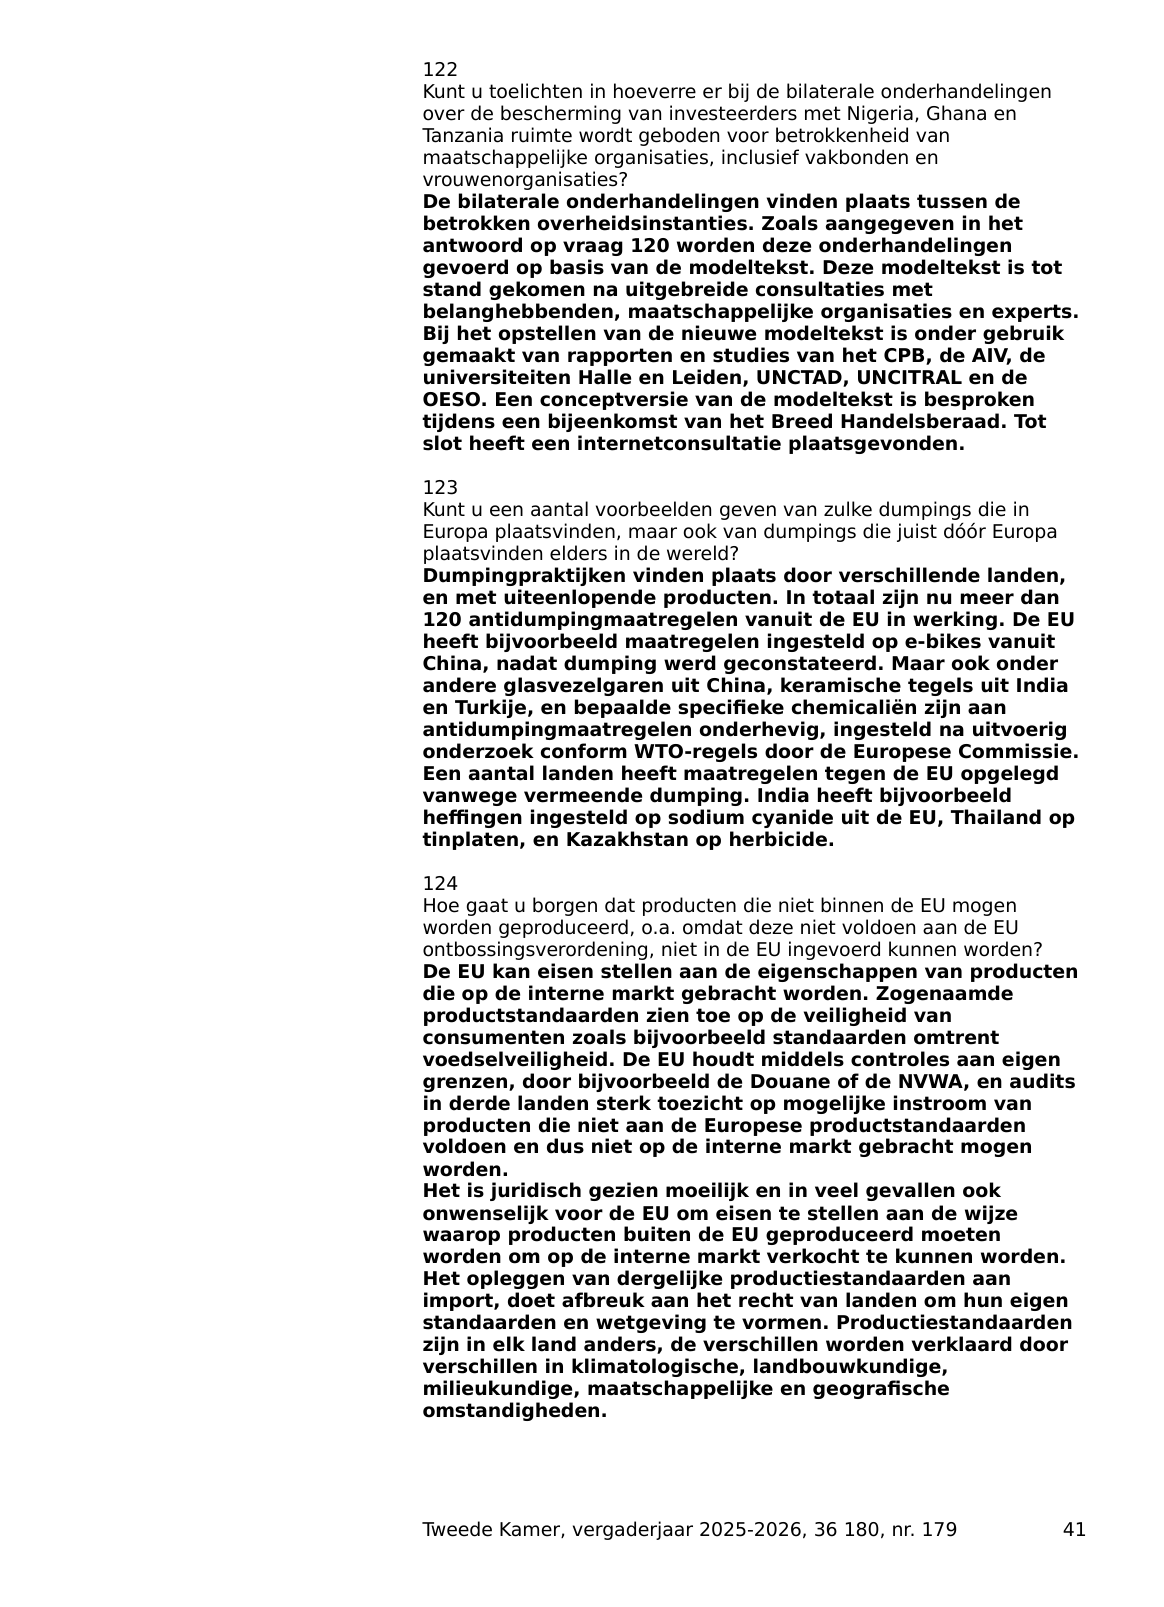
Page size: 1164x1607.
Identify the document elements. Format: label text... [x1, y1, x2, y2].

text 124 [422, 873, 1087, 895]
text 123 [422, 477, 1087, 499]
text Het is juridisch gezien moeilijk en in veel gevallen ook onwenselijk voor de EU om eisen te stellen aan de wijze waarop producten buiten de EU geproduceerd moeten worden om op de interne markt verkocht te kunnen worden. Het opleggen van dergelijke productiestandaarden aan import, doet afbreuk aan het recht van landen om hun eigen standaarden en wetgeving te vormen. Productiestandaarden zijn in elk land anders, de verschillen worden verklaard door verschillen in klimatologische, landbouwkundige, milieukundige, maatschappelijke en geografische omstandigheden. [422, 1180, 1087, 1422]
text Dumpingpraktijken vinden plaats door verschillende landen, en met uiteenlopende producten. In totaal zijn nu meer dan 120 antidumpingmaatregelen vanuit de EU in werking. De EU heeft bijvoorbeeld maatregelen ingesteld op e-bikes vanuit China, nadat dumping werd geconstateerd. Maar ook onder andere glasvezelgaren uit China, keramische tegels uit India en Turkije, en bepaalde specifieke chemicaliën zijn aan antidumpingmaatregelen onderhevig, ingesteld na uitvoerig onderzoek conform WTO-regels door de Europese Commissie. Een aantal landen heeft maatregelen tegen de EU opgelegd vanwege vermeende dumping. India heeft bijvoorbeeld heffingen ingesteld op sodium cyanide uit de EU, Thailand op tinplaten, en Kazakhstan op herbicide. [422, 565, 1087, 851]
text De bilaterale onderhandelingen vinden plaats tussen de betrokken overheidsinstanties. Zoals aangegeven in het antwoord op vraag 120 worden deze onderhandelingen gevoerd op basis van de modeltekst. Deze modeltekst is tot stand gekomen na uitgebreide consultaties met belanghebbenden, maatschappelijke organisaties en experts. Bij het opstellen van de nieuwe modeltekst is onder gebruik gemaakt van rapporten en studies van het CPB, de AIV, de universiteiten Halle en Leiden, UNCTAD, UNCITRAL en de OESO. Een conceptversie van de modeltekst is besproken tijdens een bijeenkomst van het Breed Handelsberaad. Tot slot heeft een internetconsultatie plaatsgevonden. [422, 191, 1087, 455]
text Kunt u toelichten in hoeverre er bij de bilaterale onderhandelingen over de bescherming van investeerders met Nigeria, Ghana en Tanzania ruimte wordt geboden voor betrokkenheid van maatschappelijke organisaties, inclusief vakbonden en vrouwenorganisaties? [422, 81, 1087, 191]
text Hoe gaat u borgen dat producten die niet binnen de EU mogen worden geproduceerd, o.a. omdat deze niet voldoen aan de EU ontbossingsverordening, niet in de EU ingevoerd kunnen worden? [422, 895, 1087, 961]
text De EU kan eisen stellen aan de eigenschappen van producten die op de interne markt gebracht worden. Zogenaamde productstandaarden zien toe op de veiligheid van consumenten zoals bijvoorbeeld standaarden omtrent voedselveiligheid. De EU houdt middels controles aan eigen grenzen, door bijvoorbeeld de Douane of de NVWA, en audits in derde landen sterk toezicht op mogelijke instroom van producten die niet aan de Europese productstandaarden voldoen en dus niet op de interne markt gebracht mogen worden. [422, 961, 1087, 1180]
text 122 [422, 59, 1087, 81]
text Kunt u een aantal voorbeelden geven van zulke dumpings die in Europa plaatsvinden, maar ook van dumpings die juist dóór Europa plaatsvinden elders in de wereld? [422, 499, 1087, 565]
